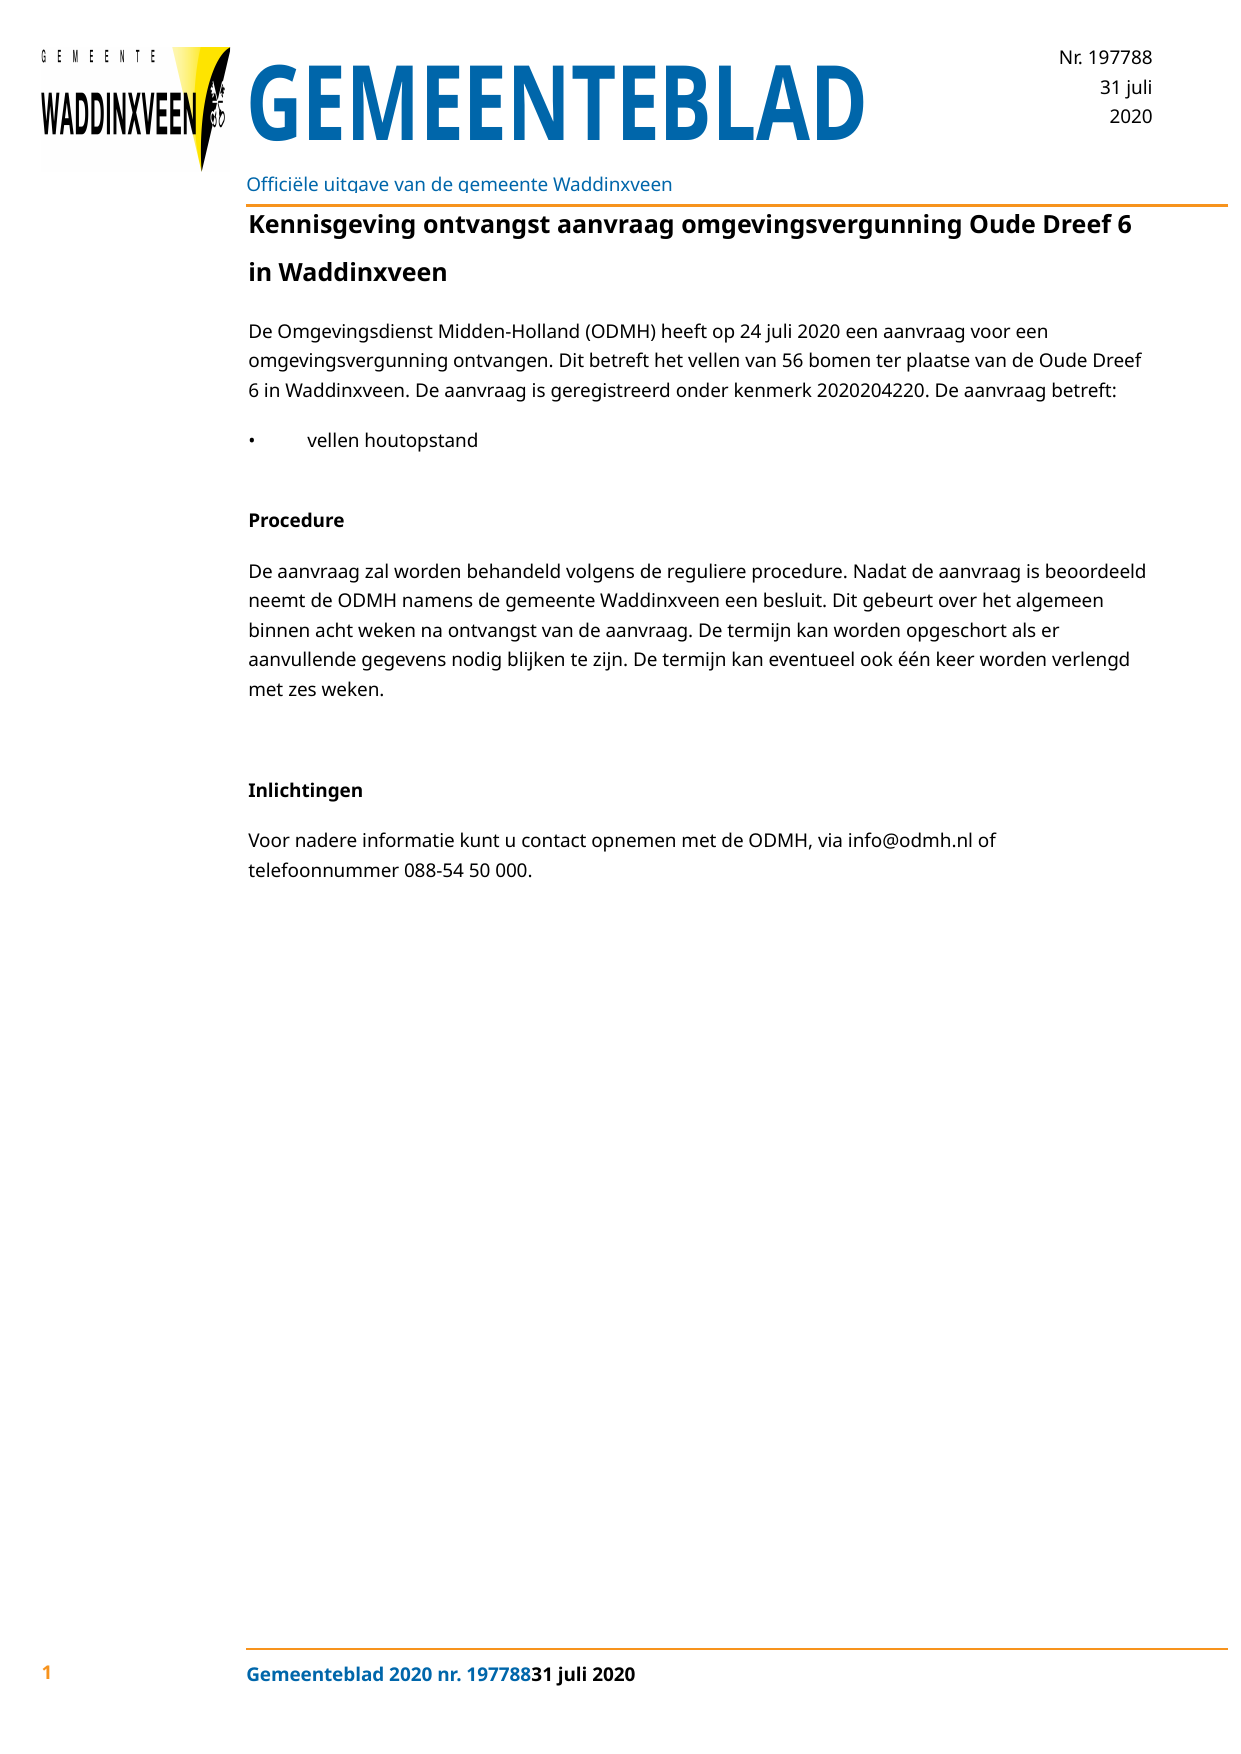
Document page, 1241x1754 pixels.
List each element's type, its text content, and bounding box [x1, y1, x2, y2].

list vellen houtopstand [248, 427, 1152, 453]
text Procedure [248, 507, 1152, 533]
text Voor nadere informatie kunt u contact opnemen met de ODMH, via info@odmh.nl of telefoonnummer 088-54 50 000. [248, 827, 1152, 883]
picture [41, 47, 231, 172]
text De Omgevingsdienst Midden-Holland (ODMH) heeft op 24 juli 2020 een aanvraag voor een omgevingsvergunning ontvangen. Dit betreft het vellen van 56 bomen ter plaatse van de Oude Dreef 6 in Waddinxveen. De aanvraag is geregistreerd onder kenmerk 2020204220. De aanvraag betreft: [248, 318, 1152, 403]
text Kennisgeving ontvangst aanvraag omgevingsvergunning Oude Dreef 6 in Waddinxveen [248, 207, 1152, 288]
text Inlichtingen [248, 777, 1152, 803]
text De aanvraag zal worden behandeld volgens de reguliere procedure. Nadat de aanvraag is beoordeeld neemt de ODMH namens de gemeente Waddinxveen een besluit. Dit gebeurt over het algemeen binnen acht weken na ontvangst van de aanvraag. De termijn kan worden opgeschort als er aanvullende gegevens nodig blijken te zijn. De termijn kan eventueel ook één keer worden verlengd met zes weken. [248, 558, 1152, 702]
